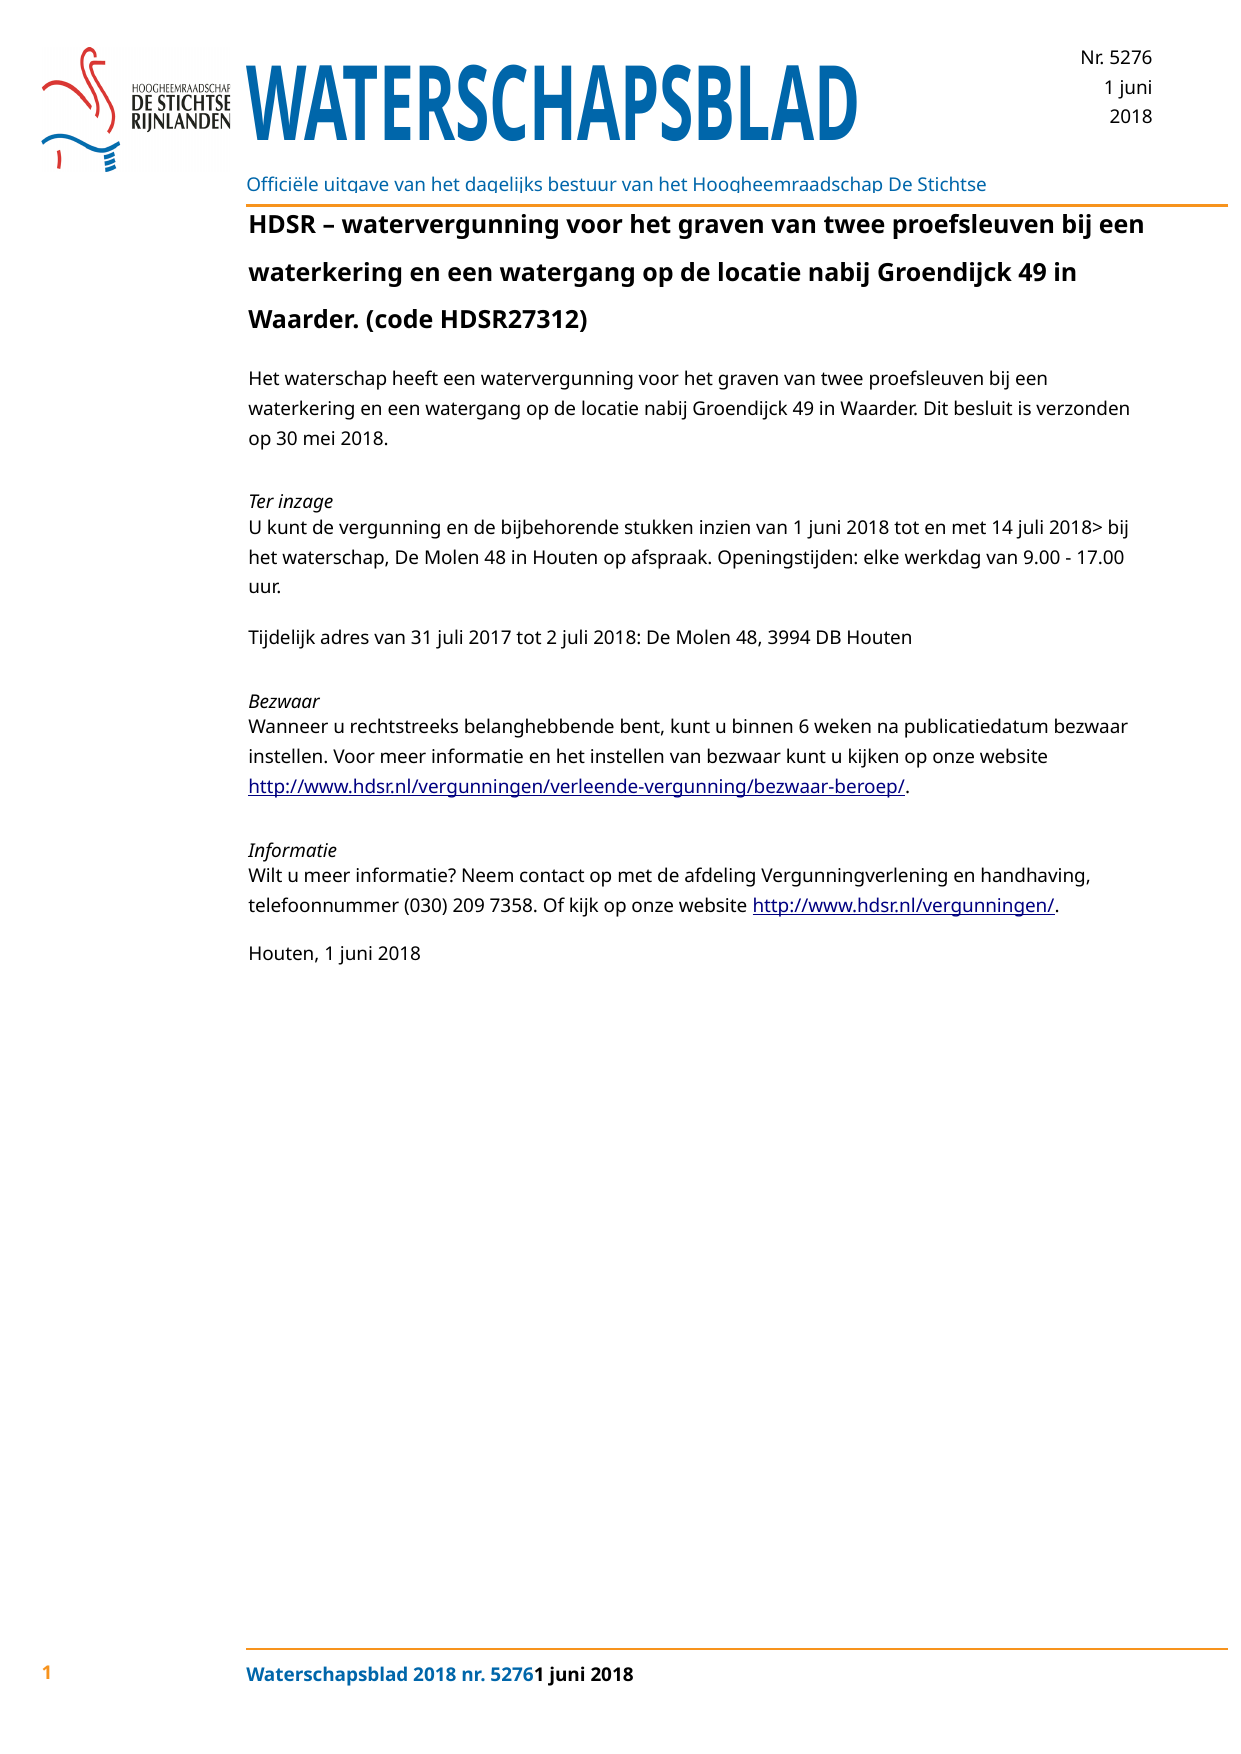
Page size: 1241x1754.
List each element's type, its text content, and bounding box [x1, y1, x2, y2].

text Wilt u meer informatie? Neem contact op met de afdeling Vergunningverlening en handhaving, telefoonnummer (030) 209 7358. Of kijk op onze website http://www.hdsr.nl/vergunningen/. [248, 862, 1152, 918]
text Informatie [248, 837, 1152, 862]
text U kunt de vergunning en de bijbehorende stukken inzien van 1 juni 2018 tot en met 14 juli 2018> bij het waterschap, De Molen 48 in Houten op afspraak. Openingstijden: elke werkdag van 9.00 - 17.00 uur. [248, 514, 1152, 599]
text Bezwaar [248, 688, 1152, 714]
text Wanneer u rechtstreeks belanghebbende bent, kunt u binnen 6 weken na publicatiedatum bezwaar instellen. Voor meer informatie en het instellen van bezwaar kunt u kijken op onze website http://www.hdsr.nl/vergunningen/verleende-vergunning/bezwaar-beroep/. [248, 714, 1152, 798]
text HDSR – watervergunning voor het graven van twee proefsleuven bij een waterkering en een watergang op de locatie nabij Groendijck 49 in Waarder. (code HDSR27312) [248, 207, 1152, 336]
text Houten, 1 juni 2018 [248, 940, 1152, 966]
text Tijdelijk adres van 31 juli 2017 tot 2 juli 2018: De Molen 48, 3994 DB Houten [248, 624, 1152, 650]
picture [41, 47, 231, 172]
text Het waterschap heeft een watervergunning voor het graven van twee proefsleuven bij een waterkering en een watergang op de locatie nabij Groendijck 49 in Waarder. Dit besluit is verzonden op 30 mei 2018. [248, 366, 1152, 450]
text Ter inzage [248, 489, 1152, 514]
